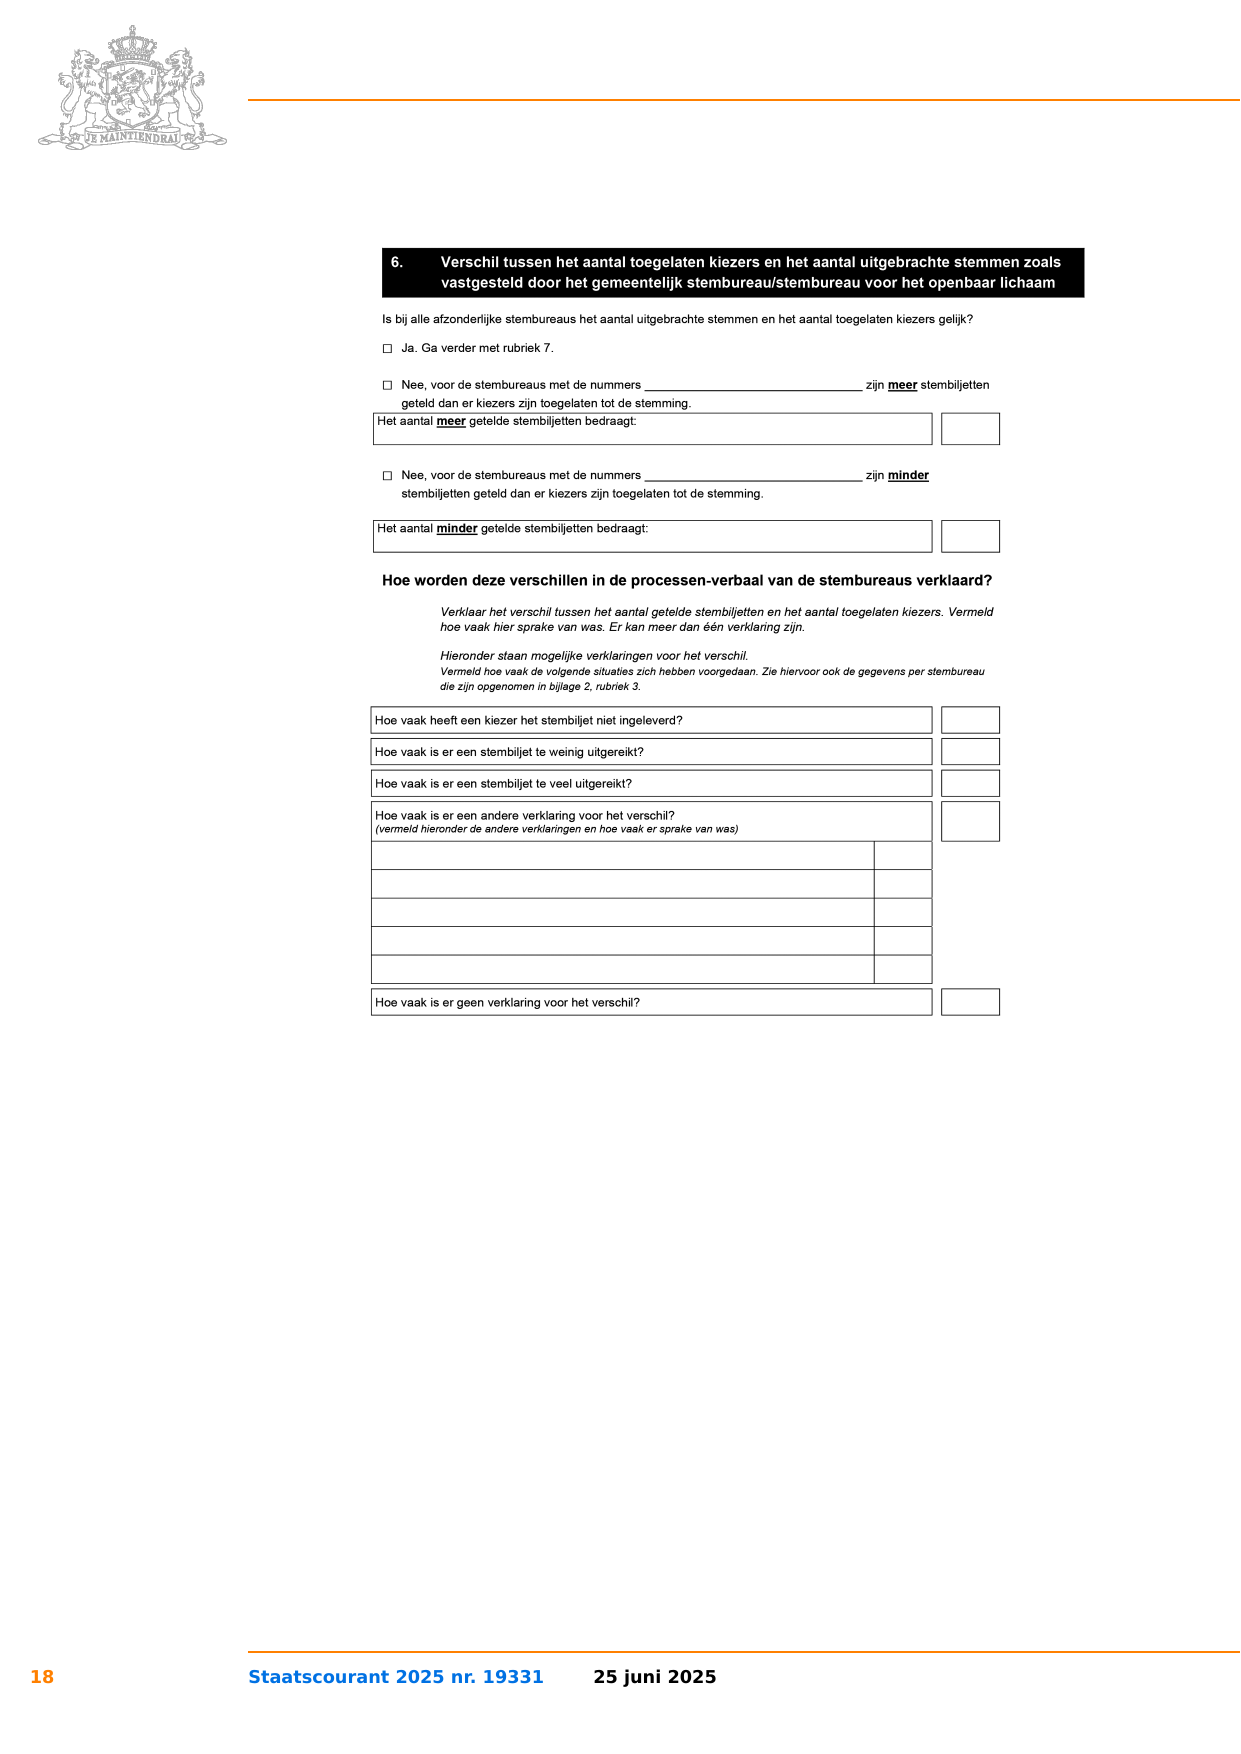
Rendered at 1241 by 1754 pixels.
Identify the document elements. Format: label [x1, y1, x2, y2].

picture [38, 25, 227, 150]
picture [248, 151, 1134, 1298]
